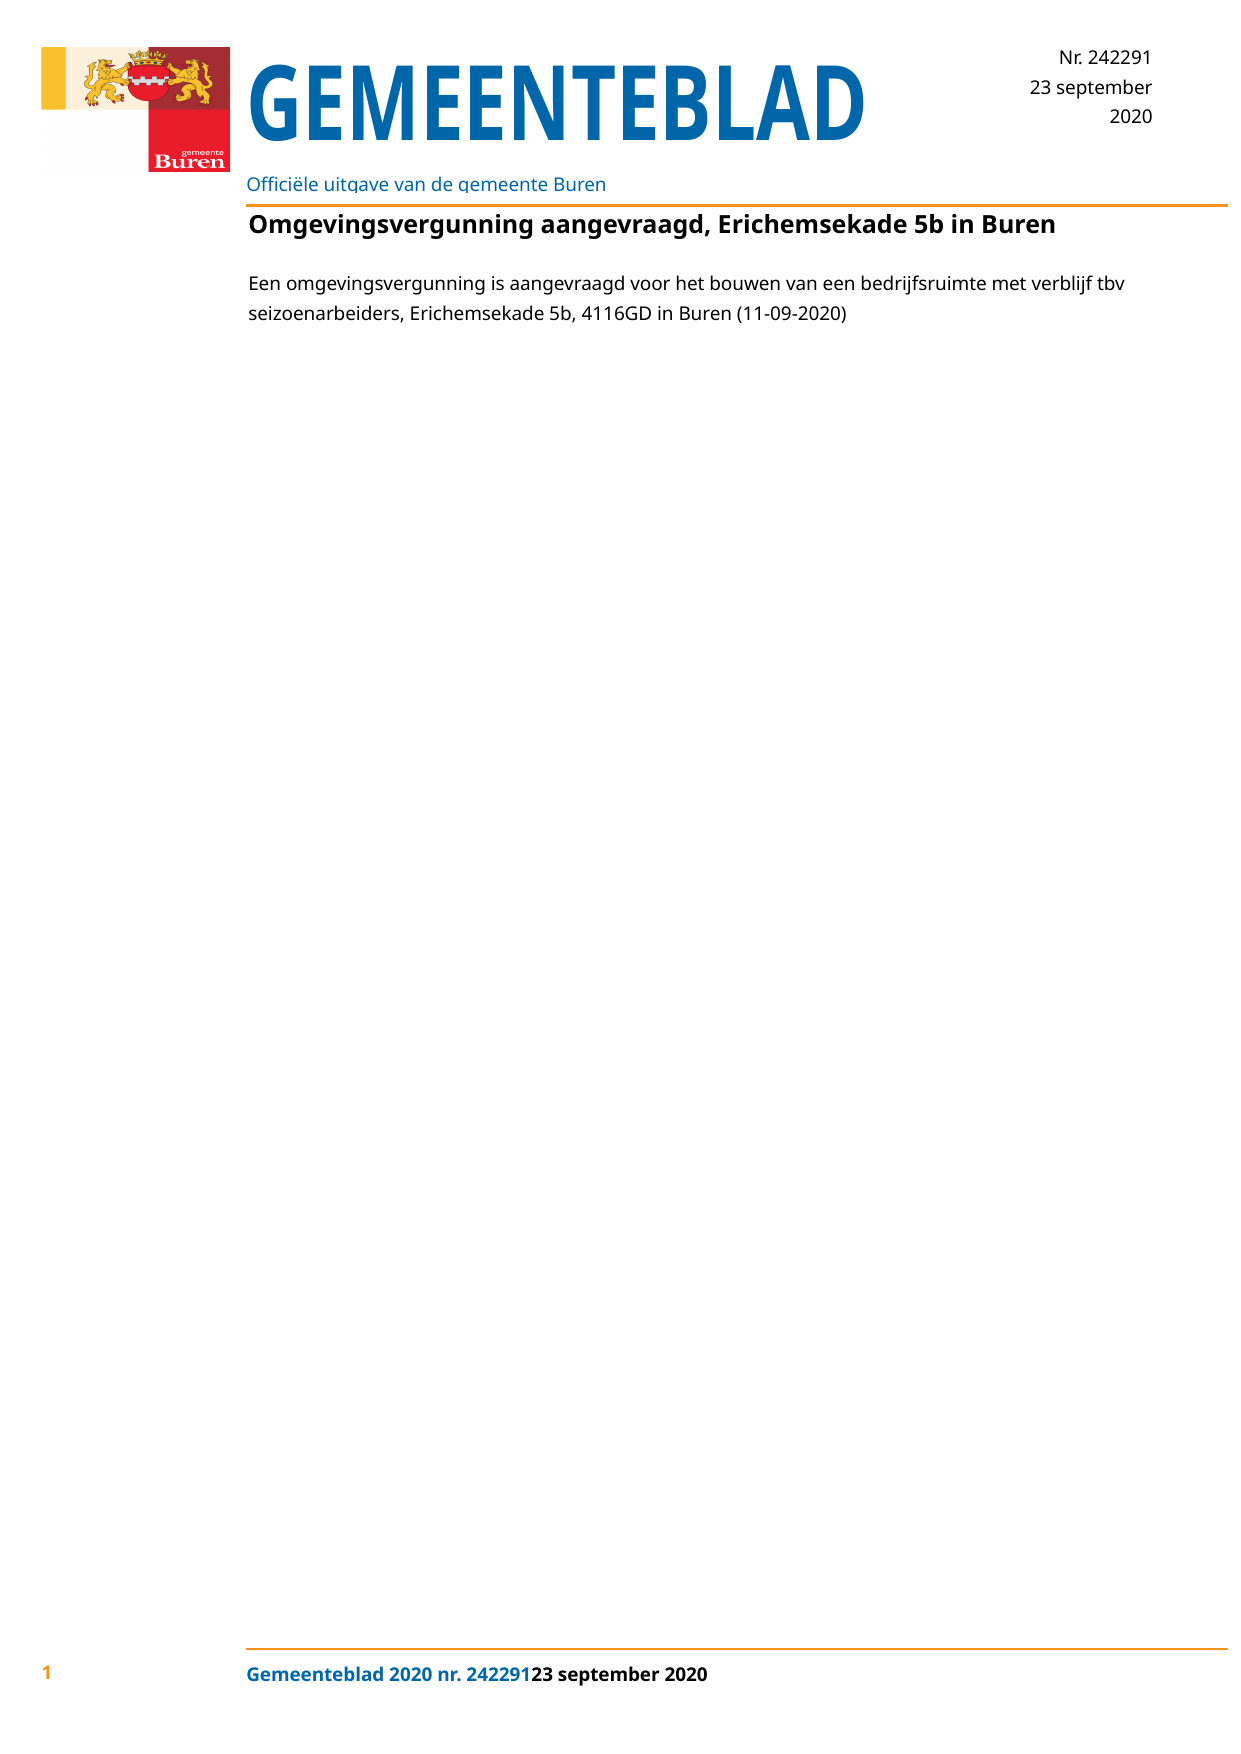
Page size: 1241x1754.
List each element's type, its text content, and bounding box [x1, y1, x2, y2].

text Een omgevingsvergunning is aangevraagd voor het bouwen van een bedrijfsruimte met verblijf tbv seizoenarbeiders, Erichemsekade 5b, 4116GD in Buren (11-09-2020) [248, 270, 1152, 326]
picture [41, 47, 231, 172]
text Omgevingsvergunning aangevraagd, Erichemsekade 5b in Buren [248, 207, 1152, 241]
